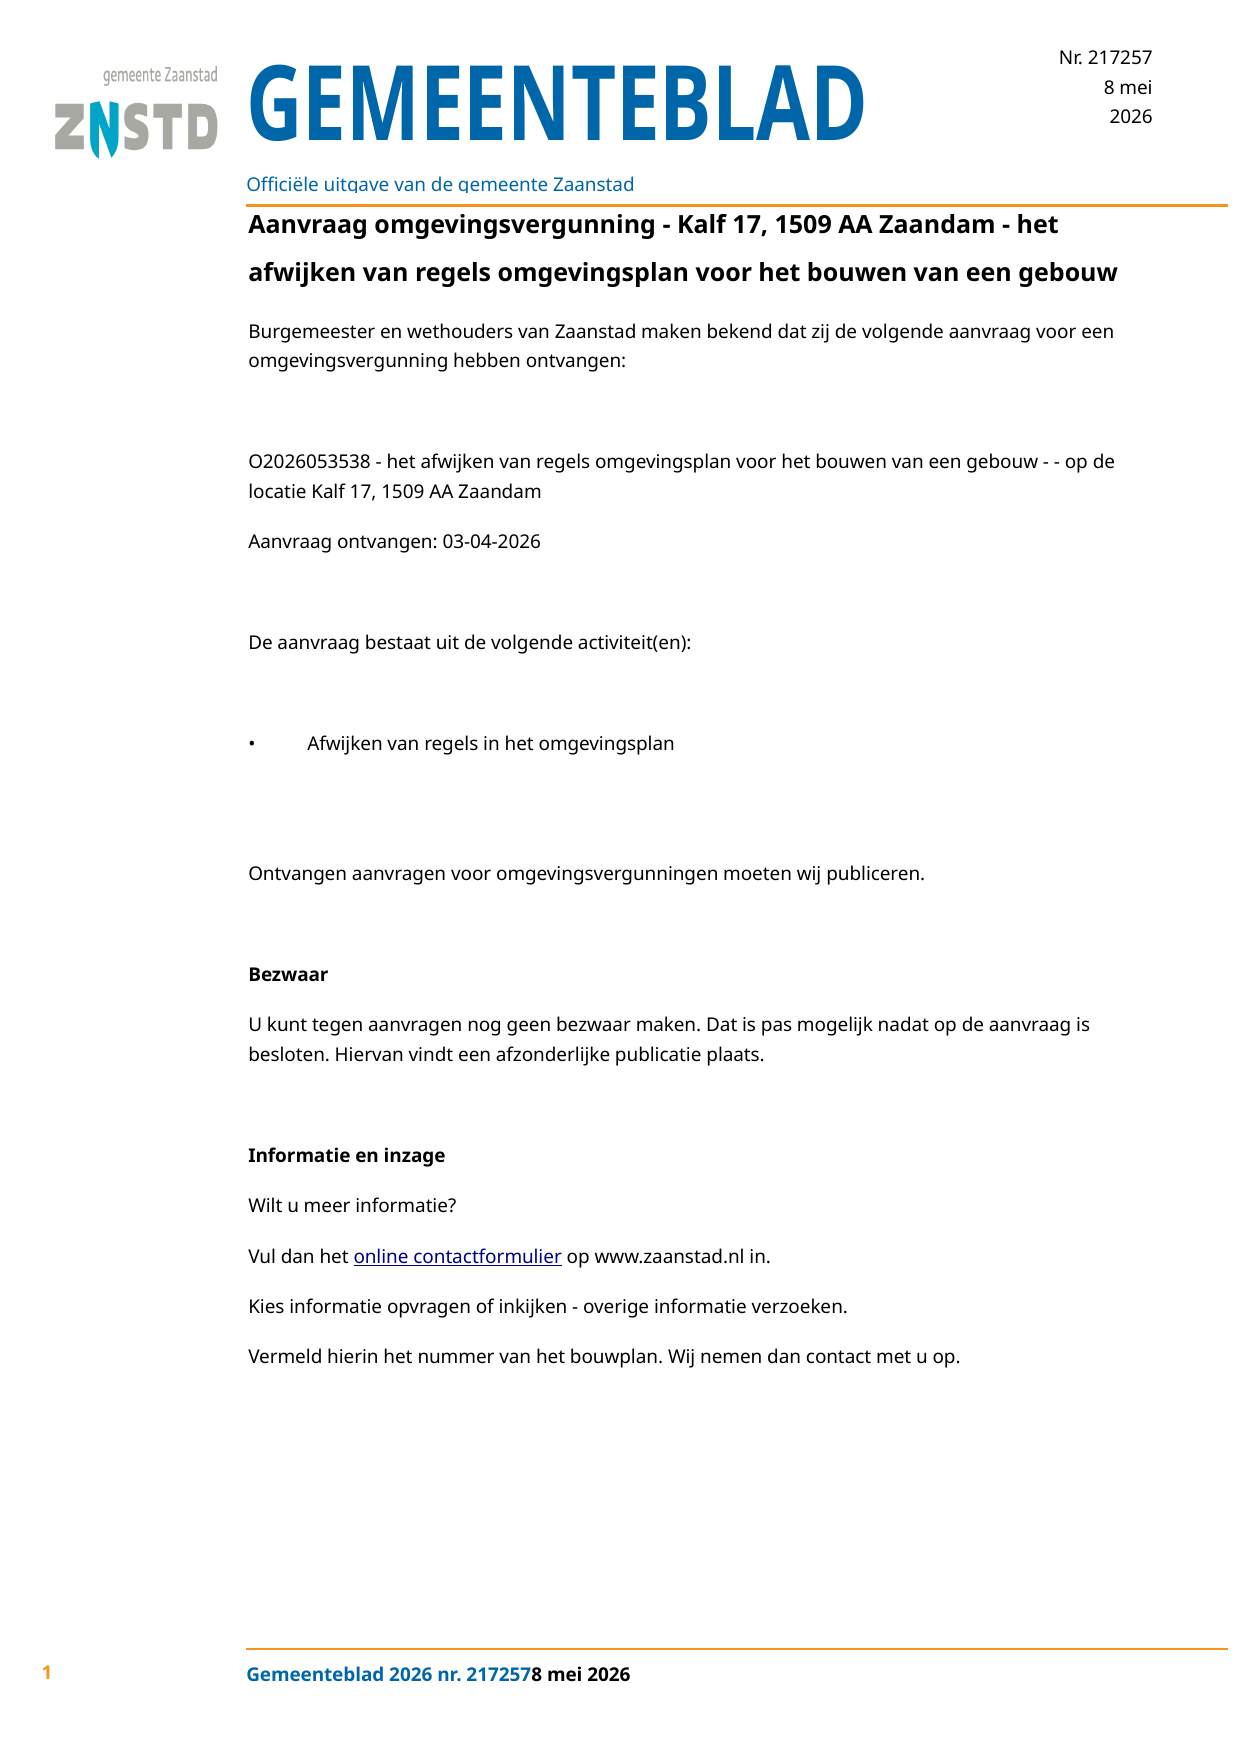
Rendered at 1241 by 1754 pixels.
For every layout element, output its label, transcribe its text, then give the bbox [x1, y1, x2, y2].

text Aanvraag ontvangen: 03-04-2026 [248, 528, 1152, 554]
text O2026053538 - het afwijken van regels omgevingsplan voor het bouwen van een gebouw - - op de locatie Kalf 17, 1509 AA Zaandam [248, 448, 1152, 504]
text Wilt u meer informatie? [248, 1192, 1152, 1218]
text Aanvraag omgevingsvergunning - Kalf 17, 1509 AA Zaandam - het afwijken van regels omgevingsplan voor het bouwen van een gebouw [248, 207, 1152, 288]
text Vermeld hierin het nummer van het bouwplan. Wij nemen dan contact met u op. [248, 1344, 1152, 1369]
text Ontvangen aanvragen voor omgevingsvergunningen moeten wij publiceren. [248, 860, 1152, 886]
picture [41, 47, 231, 172]
text Burgemeester en wethouders van Zaanstad maken bekend dat zij de volgende aanvraag voor een omgevingsvergunning hebben ontvangen: [248, 318, 1152, 373]
text Bezwaar [248, 961, 1152, 987]
text Kies informatie opvragen of inkijken - overige informatie verzoeken. [248, 1293, 1152, 1319]
list Afwijken van regels in het omgevingsplan [248, 730, 1152, 756]
text De aanvraag bestaat uit de volgende activiteit(en): [248, 629, 1152, 655]
text Vul dan het online contactformulier op www.zaanstad.nl in. [248, 1243, 1152, 1269]
text Informatie en inzage [248, 1142, 1152, 1168]
text U kunt tegen aanvragen nog geen bezwaar maken. Dat is pas mogelijk nadat op de aanvraag is besloten. Hiervan vindt een afzonderlijke publicatie plaats. [248, 1012, 1152, 1067]
